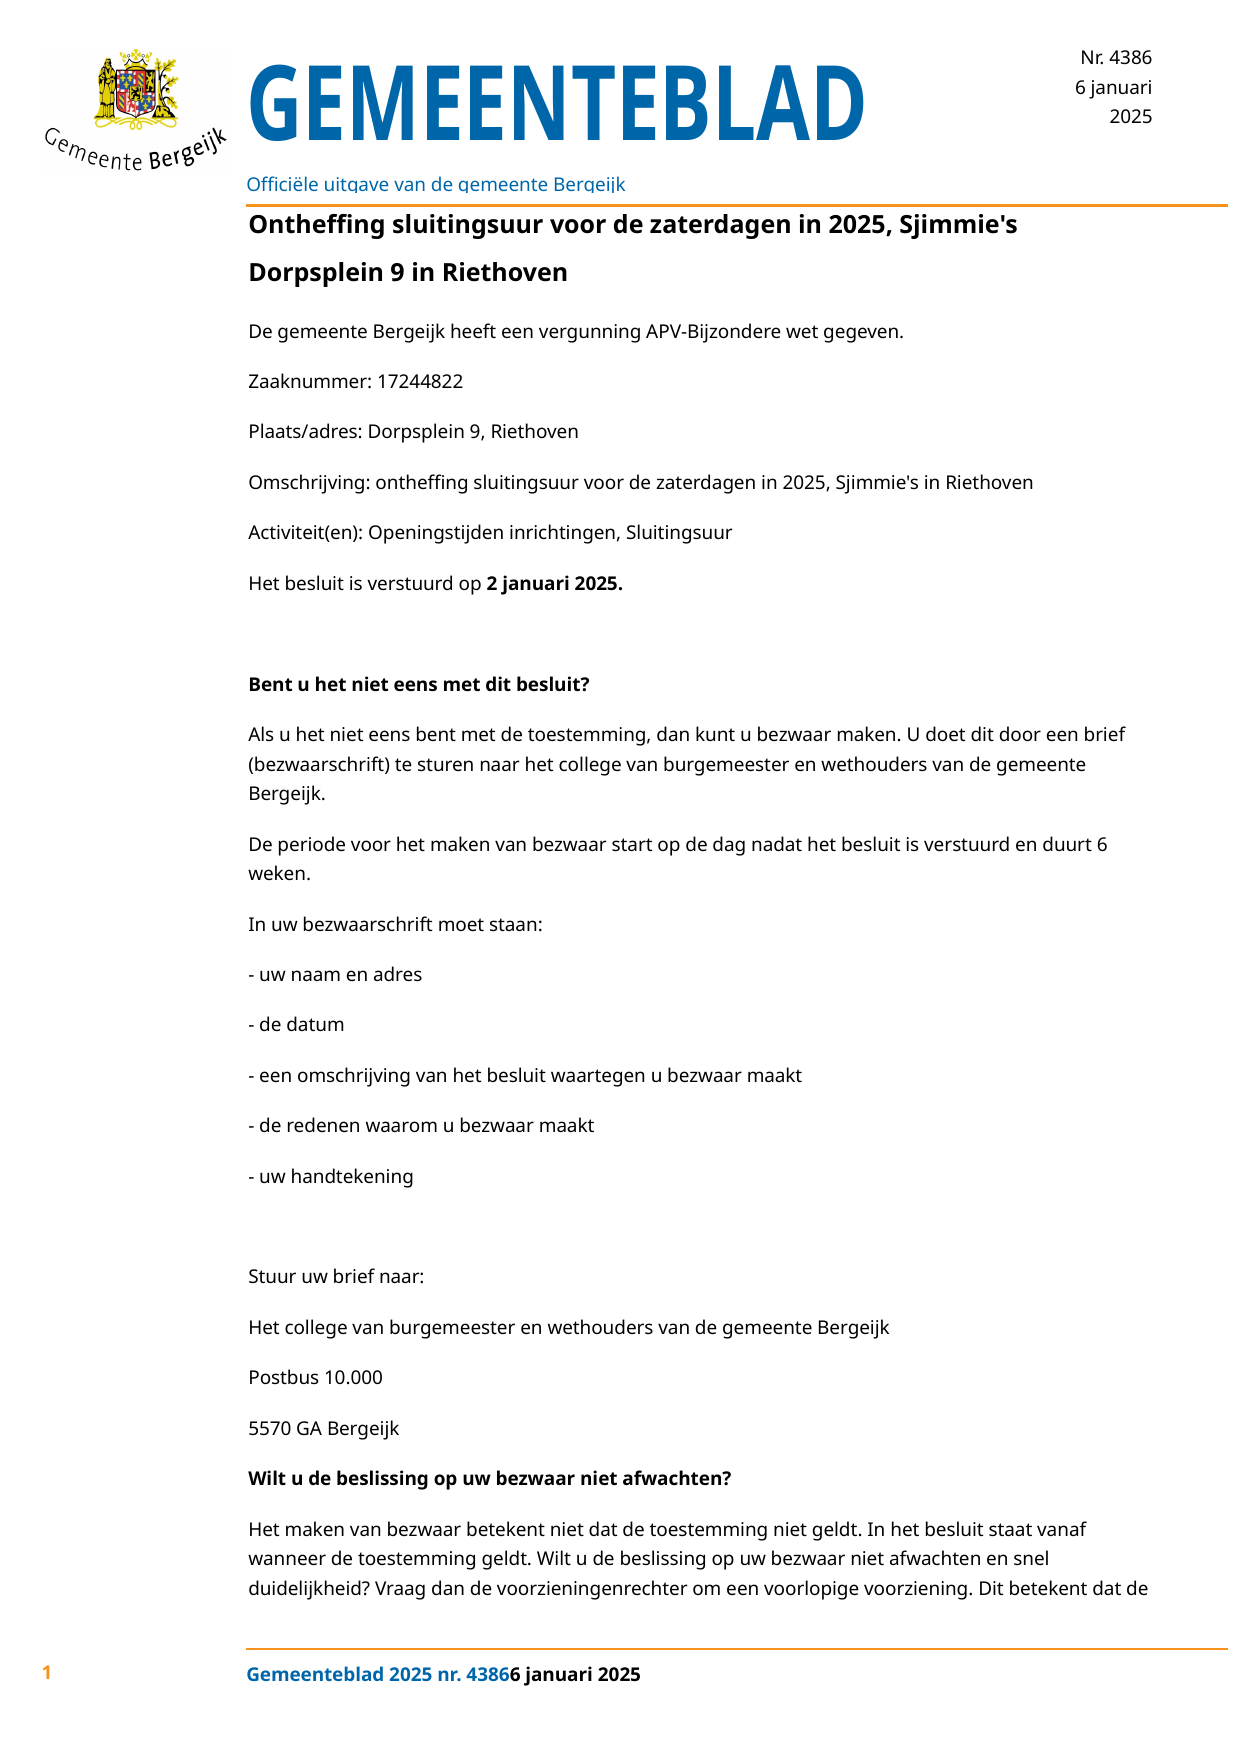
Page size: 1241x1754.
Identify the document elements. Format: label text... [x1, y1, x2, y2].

text Stuur uw brief naar: [248, 1264, 1152, 1289]
text - de datum [248, 1012, 1152, 1037]
text In uw bezwaarschrift moet staan: [248, 911, 1152, 937]
text De gemeente Bergeijk heeft een vergunning APV-Bijzondere wet gegeven. [248, 318, 1152, 344]
text Als u het niet eens bent met de toestemming, dan kunt u bezwaar maken. U doet dit door een brief (bezwaarschrift) te sturen naar het college van burgemeester en wethouders van de gemeente Bergeijk. [248, 721, 1152, 806]
text Het college van burgemeester en wethouders van de gemeente Bergeijk [248, 1314, 1152, 1340]
text Postbus 10.000 [248, 1364, 1152, 1390]
text 5570 GA Bergeijk [248, 1415, 1152, 1441]
text Het maken van bezwaar betekent niet dat de toestemming niet geldt. In het besluit staat vanaf wanneer de toestemming geldt. Wilt u de beslissing op uw bezwaar niet afwachten en snel duidelijkheid? Vraag dan de voorzieningenrechter om een voorlopige voorziening. Dit betekent dat de [248, 1516, 1152, 1601]
text Plaats/adres: Dorpsplein 9, Riethoven [248, 419, 1152, 444]
text Omschrijving: ontheffing sluitingsuur voor de zaterdagen in 2025, Sjimmie's in Riethoven [248, 469, 1152, 495]
text Bent u het niet eens met dit besluit? [248, 671, 1152, 697]
picture [41, 47, 231, 172]
text De periode voor het maken van bezwaar start op de dag nadat het besluit is verstuurd en duurt 6 weken. [248, 831, 1152, 886]
text Wilt u de beslissing op uw bezwaar niet afwachten? [248, 1465, 1152, 1491]
text Het besluit is verstuurd op 2 januari 2025. [248, 570, 1152, 596]
text - uw naam en adres [248, 961, 1152, 987]
text - uw handtekening [248, 1163, 1152, 1189]
text Zaaknummer: 17244822 [248, 368, 1152, 394]
text - een omschrijving van het besluit waartegen u bezwaar maakt [248, 1062, 1152, 1088]
text Activiteit(en): Openingstijden inrichtingen, Sluitingsuur [248, 519, 1152, 545]
text Ontheffing sluitingsuur voor de zaterdagen in 2025, Sjimmie's Dorpsplein 9 in Riethoven [248, 207, 1152, 288]
text - de redenen waarom u bezwaar maakt [248, 1112, 1152, 1138]
